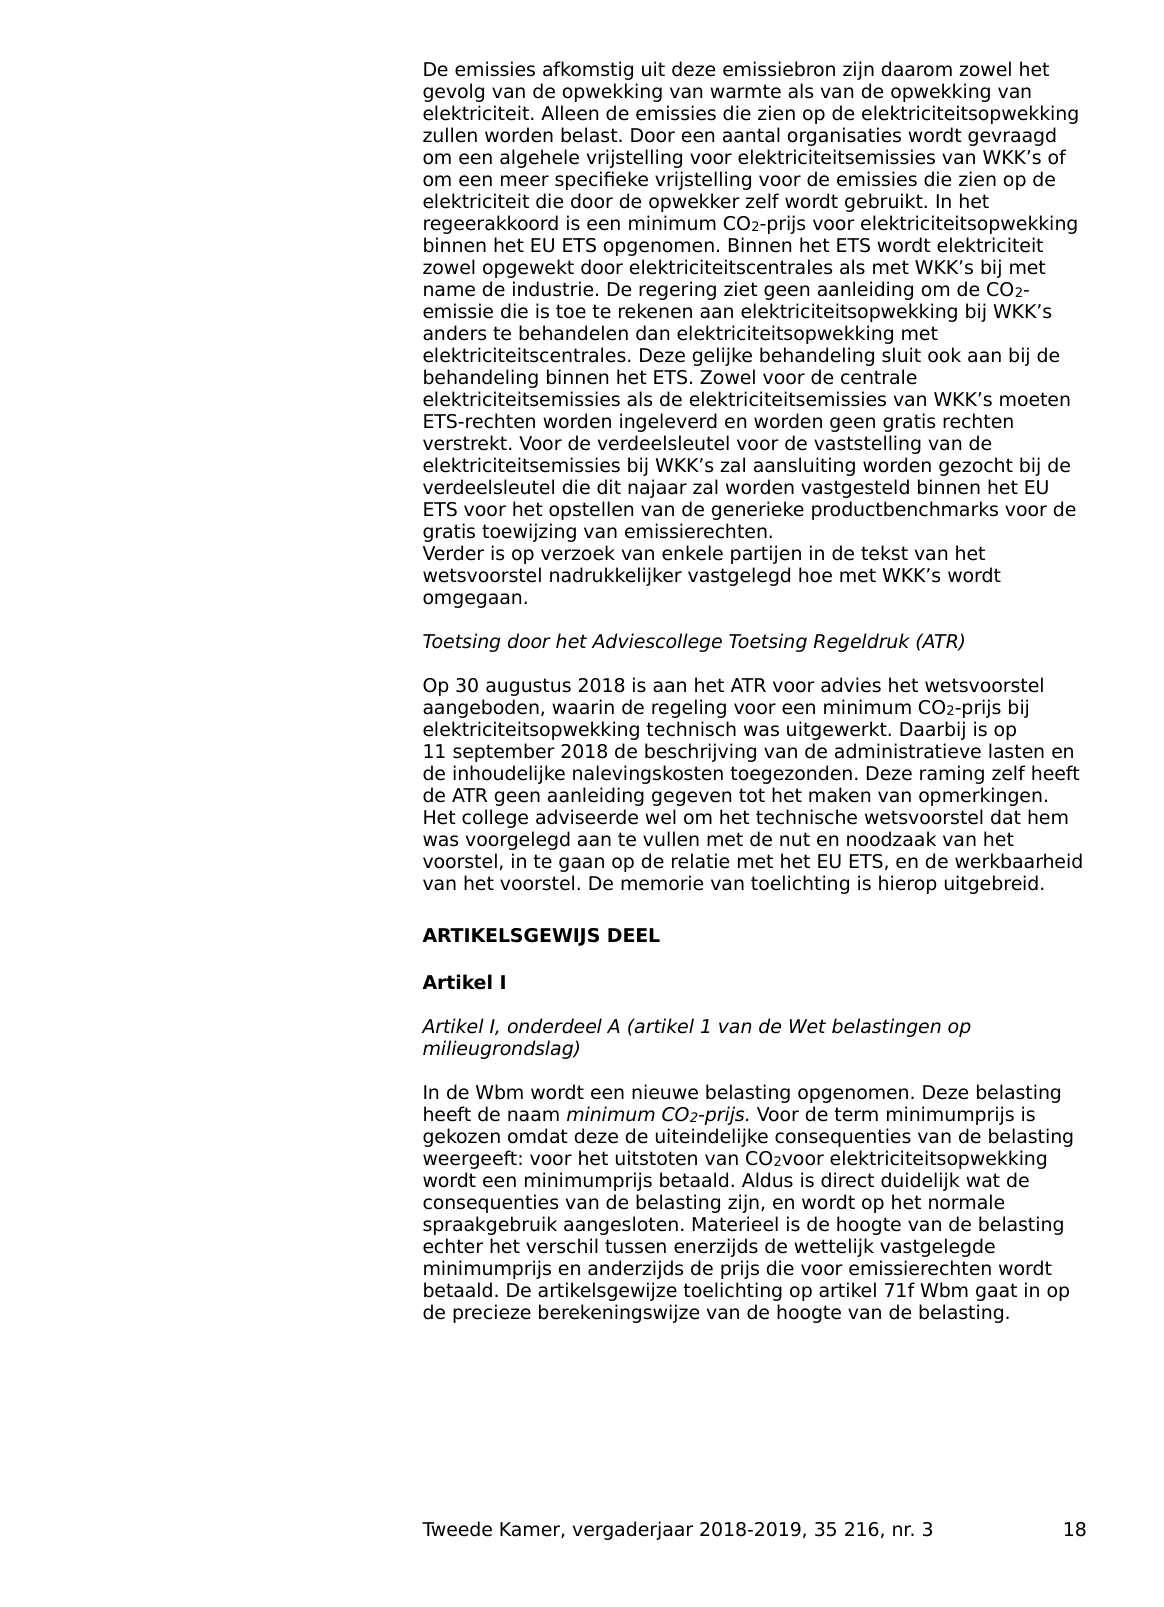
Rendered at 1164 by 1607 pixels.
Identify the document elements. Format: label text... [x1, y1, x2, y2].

text De emissies afkomstig uit deze emissiebron zijn daarom zowel het gevolg van de opwekking van warmte als van de opwekking van elektriciteit. Alleen de emissies die zien op de elektriciteitsopwekking zullen worden belast. Door een aantal organisaties wordt gevraagd om een algehele vrijstelling voor elektriciteitsemissies van WKK’s of om een meer specifieke vrijstelling voor de emissies die zien op de elektriciteit die door de opwekker zelf wordt gebruikt. In het regeerakkoord is een minimum CO2-prijs voor elektriciteitsopwekking binnen het EU ETS opgenomen. Binnen het ETS wordt elektriciteit zowel opgewekt door elektriciteitscentrales als met WKK’s bij met name de industrie. De regering ziet geen aanleiding om de CO2-emissie die is toe te rekenen aan elektriciteitsopwekking bij WKK’s anders te behandelen dan elektriciteitsopwekking met elektriciteitscentrales. Deze gelijke behandeling sluit ook aan bij de behandeling binnen het ETS. Zowel voor de centrale elektriciteitsemissies als de elektriciteitsemissies van WKK’s moeten ETS-rechten worden ingeleverd en worden geen gratis rechten verstrekt. Voor de verdeelsleutel voor de vaststelling van de elektriciteitsemissies bij WKK’s zal aansluiting worden gezocht bij de verdeelsleutel die dit najaar zal worden vastgesteld binnen het EU ETS voor het opstellen van de generieke productbenchmarks voor de gratis toewijzing van emissierechten. [422, 59, 1087, 543]
text Op 30 augustus 2018 is aan het ATR voor advies het wetsvoorstel aangeboden, waarin de regeling voor een minimum CO2-prijs bij elektriciteitsopwekking technisch was uitgewerkt. Daarbij is op 11 september 2018 de beschrijving van de administratieve lasten en de inhoudelijke nalevingskosten toegezonden. Deze raming zelf heeft de ATR geen aanleiding gegeven tot het maken van opmerkingen. [422, 675, 1087, 807]
subtitle ARTIKELSGEWIJS DEEL [422, 925, 1087, 947]
subtitle Artikel I, onderdeel A (artikel 1 van de Wet belastingen op milieugrondslag) [422, 1016, 1087, 1060]
text Het college adviseerde wel om het technische wetsvoorstel dat hem was voorgelegd aan te vullen met de nut en noodzaak van het voorstel, in te gaan op de relatie met het EU ETS, en de werkbaarheid van het voorstel. De memorie van toelichting is hierop uitgebreid. [422, 807, 1087, 895]
subtitle Artikel I [422, 972, 1087, 994]
text Verder is op verzoek van enkele partijen in de tekst van het wetsvoorstel nadrukkelijker vastgelegd hoe met WKK’s wordt omgegaan. [422, 543, 1087, 608]
subtitle Toetsing door het Adviescollege Toetsing Regeldruk (ATR) [422, 631, 1087, 653]
text In de Wbm wordt een nieuwe belasting opgenomen. Deze belasting heeft de naam minimum CO2-prijs. Voor de term minimumprijs is gekozen omdat deze de uiteindelijke consequenties van de belasting weergeeft: voor het uitstoten van CO2voor elektriciteitsopwekking wordt een minimumprijs betaald. Aldus is direct duidelijk wat de consequenties van de belasting zijn, en wordt op het normale spraakgebruik aangesloten. Materieel is de hoogte van de belasting echter het verschil tussen enerzijds de wettelijk vastgelegde minimumprijs en anderzijds de prijs die voor emissierechten wordt betaald. De artikelsgewijze toelichting op artikel 71f Wbm gaat in op de precieze berekeningswijze van de hoogte van de belasting. [422, 1082, 1087, 1324]
